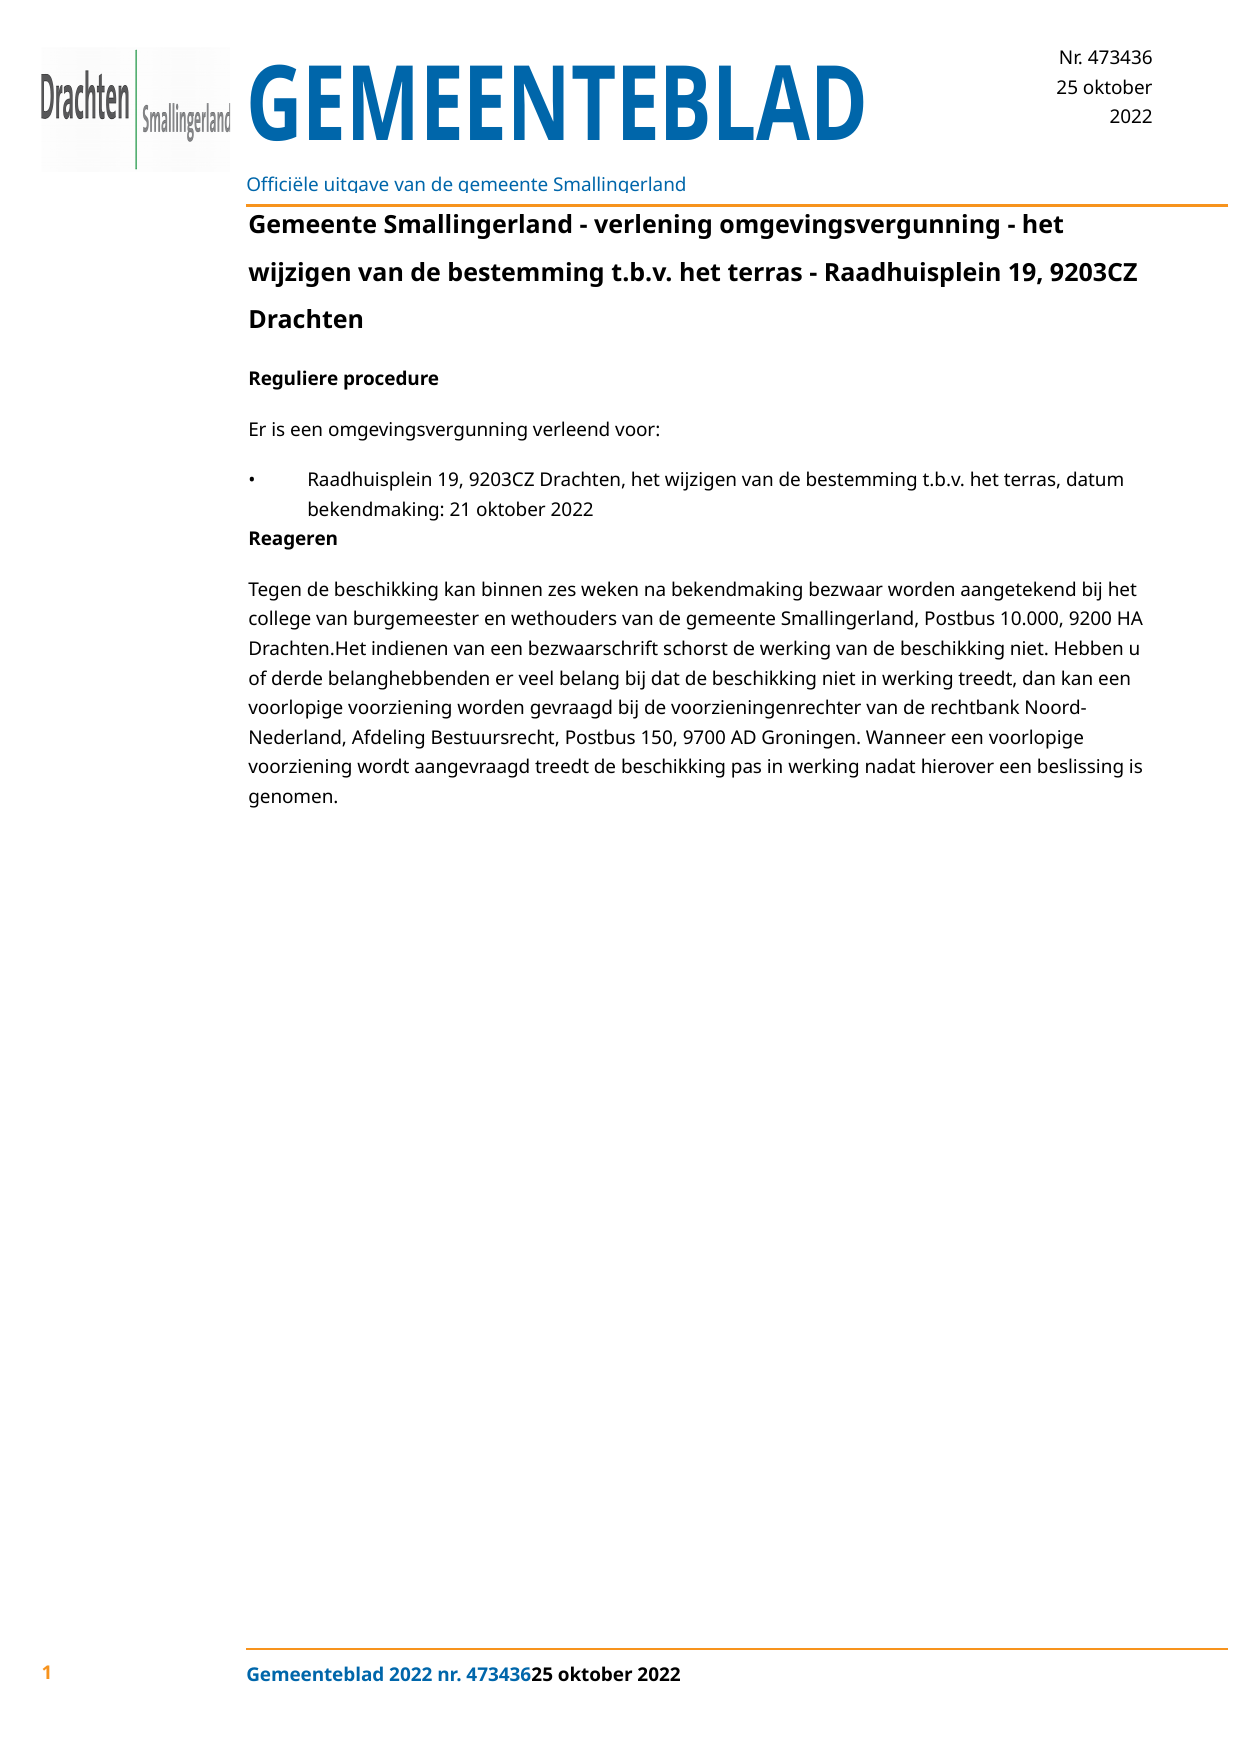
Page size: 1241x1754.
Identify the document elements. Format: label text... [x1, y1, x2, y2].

text Gemeente Smallingerland - verlening omgevingsvergunning - het wijzigen van de bestemming t.b.v. het terras - Raadhuisplein 19, 9203CZ Drachten [248, 207, 1152, 336]
text Reguliere procedure [248, 366, 1152, 391]
text Tegen de beschikking kan binnen zes weken na bekendmaking bezwaar worden aangetekend bij het college van burgemeester en wethouders van de gemeente Smallingerland, Postbus 10.000, 9200 HA Drachten.Het indienen van een bezwaarschrift schorst de werking van de beschikking niet. Hebben u of derde belanghebbenden er veel belang bij dat de beschikking niet in werking treedt, dan kan een voorlopige voorziening worden gevraagd bij de voorzieningenrechter van de rechtbank Noord-Nederland, Afdeling Bestuursrecht, Postbus 150, 9700 AD Groningen. Wanneer een voorlopige voorziening wordt aangevraagd treedt de beschikking pas in werking nadat hierover een beslissing is genomen. [248, 576, 1152, 809]
text Reageren [248, 526, 1152, 551]
list Raadhuisplein 19, 9203CZ Drachten, het wijzigen van de bestemming t.b.v. het terras, datum bekendmaking: 21 oktober 2022 [248, 466, 1152, 522]
picture [41, 47, 231, 172]
text Er is een omgevingsvergunning verleend voor: [248, 416, 1152, 442]
